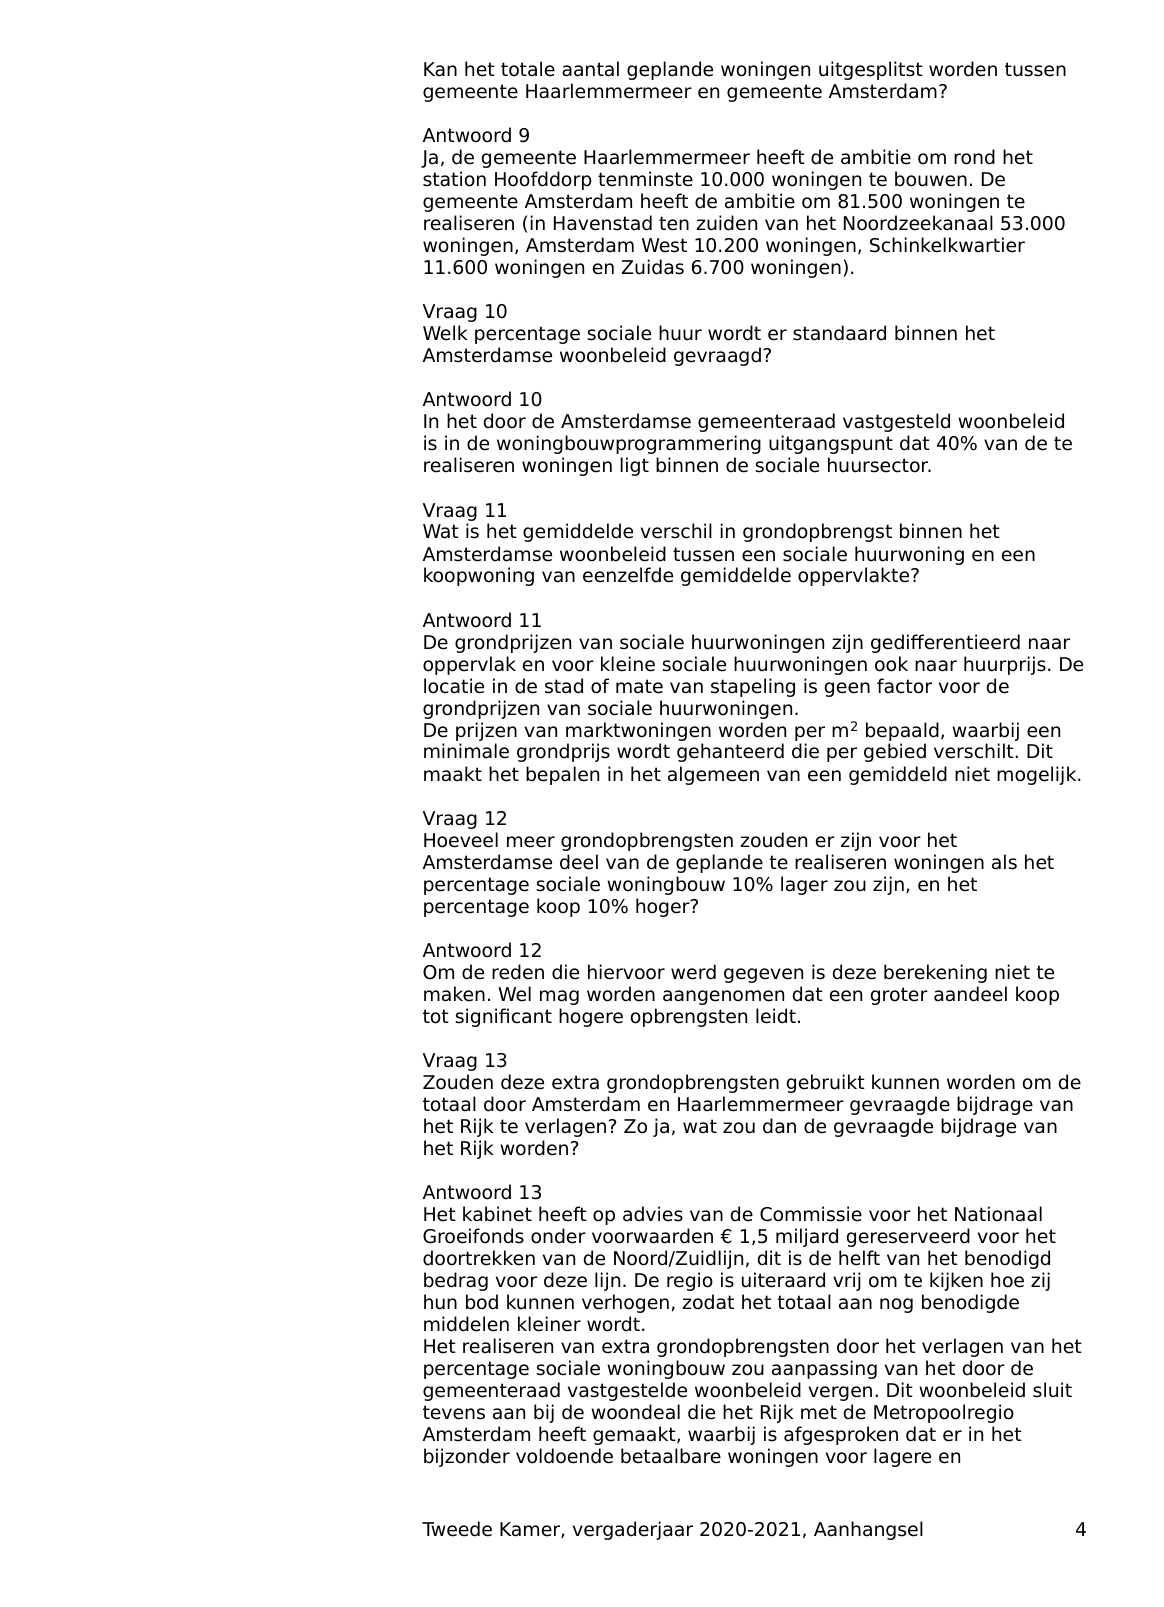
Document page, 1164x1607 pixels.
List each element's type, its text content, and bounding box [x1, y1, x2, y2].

text Het kabinet heeft op advies van de Commissie voor het Nationaal Groeifonds onder voorwaarden € 1,5 miljard gereserveerd voor het doortrekken van de Noord/Zuidlijn, dit is de helft van het benodigd bedrag voor deze lijn. De regio is uiteraard vrij om te kijken hoe zij hun bod kunnen verhogen, zodat het totaal aan nog benodigde middelen kleiner wordt. [422, 1204, 1087, 1336]
text Hoeveel meer grondopbrengsten zouden er zijn voor het Amsterdamse deel van de geplande te realiseren woningen als het percentage sociale woningbouw 10% lager zou zijn, en het percentage koop 10% hoger? [422, 829, 1087, 917]
text De prijzen van marktwoningen worden per m2 bepaald, waarbij een minimale grondprijs wordt gehanteerd die per gebied verschilt. Dit maakt het bepalen in het algemeen van een gemiddeld niet mogelijk. [422, 719, 1087, 785]
text Antwoord 10 [422, 389, 1087, 411]
text Zouden deze extra grondopbrengsten gebruikt kunnen worden om de totaal door Amsterdam en Haarlemmermeer gevraagde bijdrage van het Rijk te verlagen? Zo ja, wat zou dan de gevraagde bijdrage van het Rijk worden? [422, 1072, 1087, 1160]
text De grondprijzen van sociale huurwoningen zijn gedifferentieerd naar oppervlak en voor kleine sociale huurwoningen ook naar huurprijs. De locatie in de stad of mate van stapeling is geen factor voor de grondprijzen van sociale huurwoningen. [422, 632, 1087, 719]
text Antwoord 9 [422, 125, 1087, 147]
text Welk percentage sociale huur wordt er standaard binnen het Amsterdamse woonbeleid gevraagd? [422, 323, 1087, 367]
text Vraag 10 [422, 301, 1087, 323]
text Wat is het gemiddelde verschil in grondopbrengst binnen het Amsterdamse woonbeleid tussen een sociale huurwoning en een koopwoning van eenzelfde gemiddelde oppervlakte? [422, 521, 1087, 587]
text Ja, de gemeente Haarlemmermeer heeft de ambitie om rond het station Hoofddorp tenminste 10.000 woningen te bouwen. De gemeente Amsterdam heeft de ambitie om 81.500 woningen te realiseren (in Havenstad ten zuiden van het Noordzeekanaal 53.000 woningen, Amsterdam West 10.200 woningen, Schinkelkwartier 11.600 woningen en Zuidas 6.700 woningen). [422, 147, 1087, 279]
text Kan het totale aantal geplande woningen uitgesplitst worden tussen gemeente Haarlemmermeer en gemeente Amsterdam? [422, 59, 1087, 103]
text Antwoord 12 [422, 940, 1087, 962]
text Vraag 13 [422, 1050, 1087, 1072]
text Antwoord 13 [422, 1182, 1087, 1204]
text Het realiseren van extra grondopbrengsten door het verlagen van het percentage sociale woningbouw zou aanpassing van het door de gemeenteraad vastgestelde woonbeleid vergen. Dit woonbeleid sluit tevens aan bij de woondeal die het Rijk met de Metropoolregio Amsterdam heeft gemaakt, waarbij is afgesproken dat er in het bijzonder voldoende betaalbare woningen voor lagere en [422, 1336, 1087, 1468]
text Vraag 11 [422, 499, 1087, 521]
text In het door de Amsterdamse gemeenteraad vastgesteld woonbeleid is in de woningbouwprogrammering uitgangspunt dat 40% van de te realiseren woningen ligt binnen de sociale huursector. [422, 411, 1087, 477]
text Vraag 12 [422, 808, 1087, 829]
text Antwoord 11 [422, 609, 1087, 632]
text Om de reden die hiervoor werd gegeven is deze berekening niet te maken. Wel mag worden aangenomen dat een groter aandeel koop tot significant hogere opbrengsten leidt. [422, 962, 1087, 1028]
